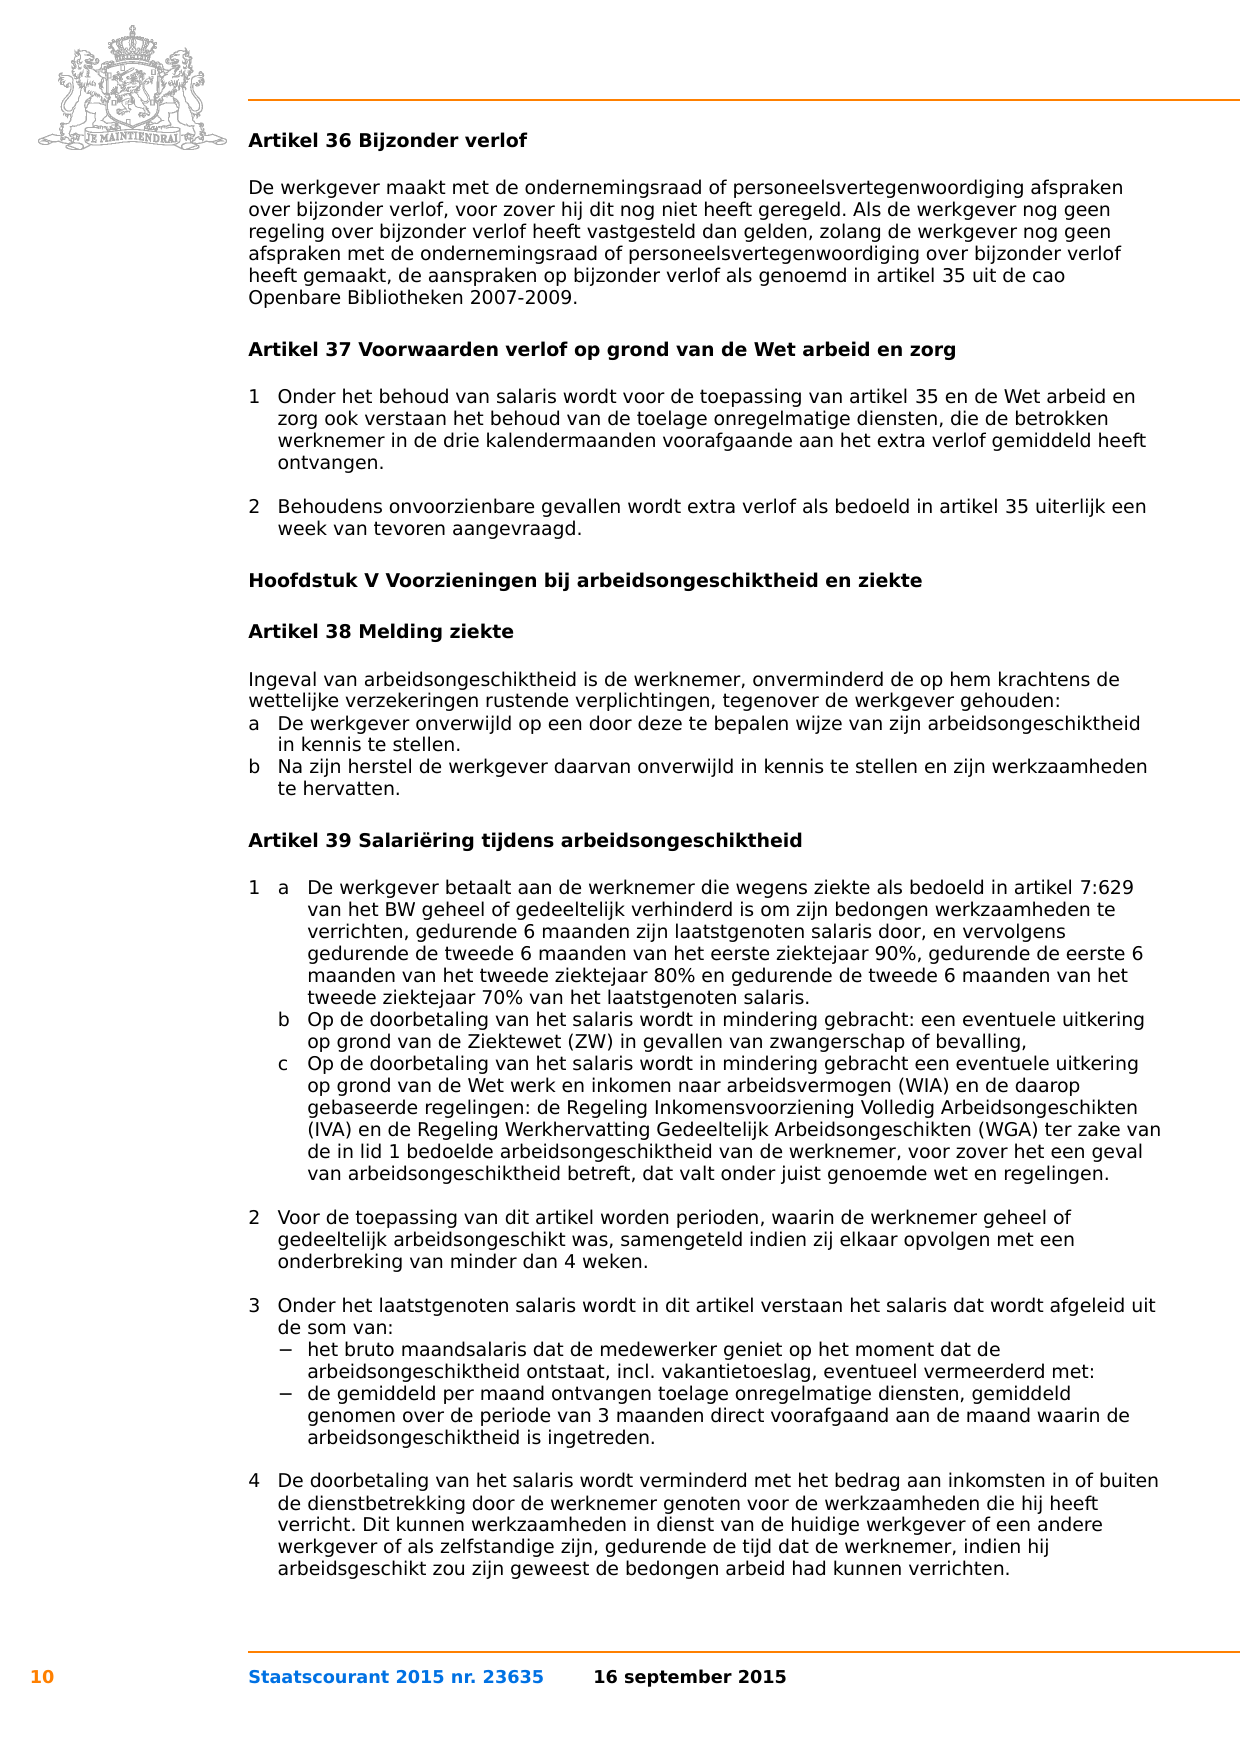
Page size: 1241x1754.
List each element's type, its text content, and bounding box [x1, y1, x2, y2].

text 2 Behoudens onvoorzienbare gevallen wordt extra verlof als bedoeld in artikel 35 uiterlijk een week van tevoren aangevraagd. [248, 496, 1163, 539]
subtitle Artikel 39 Salariëring tijdens arbeidsongeschiktheid [248, 830, 1163, 852]
text 3 Onder het laatstgenoten salaris wordt in dit artikel verstaan het salaris dat wordt afgeleid uit de som van: [248, 1295, 1163, 1339]
text De werkgever maakt met de ondernemingsraad of personeelsvertegenwoordiging afspraken over bijzonder verlof, voor zover hij dit nog niet heeft geregeld. Als de werkgever nog geen regeling over bijzonder verlof heeft vastgesteld dan gelden, zolang de werkgever nog geen afspraken met de ondernemingsraad of personeelsvertegenwoordiging over bijzonder verlof heeft gemaakt, de aanspraken op bijzonder verlof als genoemd in artikel 35 uit de cao Openbare Bibliotheken 2007-2009. [248, 177, 1163, 309]
text Ingeval van arbeidsongeschiktheid is de werknemer, onverminderd de op hem krachtens de wettelijke verzekeringen rustende verplichtingen, tegenover de werkgever gehouden: [248, 668, 1163, 712]
text c Op de doorbetaling van het salaris wordt in mindering gebracht een eventuele uitkering op grond van de Wet werk en inkomen naar arbeidsvermogen (WIA) en de daarop gebaseerde regelingen: de Regeling Inkomensvoorziening Volledig Arbeidsongeschikten (IVA) en de Regeling Werkhervatting Gedeeltelijk Arbeidsongeschikten (WGA) ter zake van de in lid 1 bedoelde arbeidsongeschiktheid van de werknemer, voor zover het een geval van arbeidsongeschiktheid betreft, dat valt onder juist genoemde wet en regelingen. [278, 1053, 1163, 1185]
subtitle Artikel 36 Bijzonder verlof [248, 130, 1163, 152]
picture [38, 25, 227, 150]
text b Op de doorbetaling van het salaris wordt in mindering gebracht: een eventuele uitkering op grond van de Ziektewet (ZW) in gevallen van zwangerschap of bevalling, [278, 1009, 1163, 1053]
text − de gemiddeld per maand ontvangen toelage onregelmatige diensten, gemiddeld genomen over de periode van 3 maanden direct voorafgaand aan de maand waarin de arbeidsongeschiktheid is ingetreden. [278, 1383, 1163, 1448]
text 2 Voor de toepassing van dit artikel worden perioden, waarin de werknemer geheel of gedeeltelijk arbeidsongeschikt was, samengeteld indien zij elkaar opvolgen met een onderbreking van minder dan 4 weken. [248, 1207, 1163, 1273]
text 4 De doorbetaling van het salaris wordt verminderd met het bedrag aan inkomsten in of buiten de dienstbetrekking door de werknemer genoten voor de werkzaamheden die hij heeft verricht. Dit kunnen werkzaamheden in dienst van de huidige werkgever of een andere werkgever of als zelfstandige zijn, gedurende de tijd dat de werknemer, indien hij arbeidsgeschikt zou zijn geweest de bedongen arbeid had kunnen verrichten. [248, 1470, 1163, 1580]
text a De werkgever onverwijld op een door deze te bepalen wijze van zijn arbeidsongeschiktheid in kennis te stellen. [248, 712, 1163, 756]
subtitle Hoofdstuk V Voorzieningen bij arbeidsongeschiktheid en ziekte [248, 569, 1163, 591]
subtitle Artikel 38 Melding ziekte [248, 621, 1163, 643]
subtitle Artikel 37 Voorwaarden verlof op grond van de Wet arbeid en zorg [248, 339, 1163, 361]
text b Na zijn herstel de werkgever daarvan onverwijld in kennis te stellen en zijn werkzaamheden te hervatten. [248, 756, 1163, 800]
text 1 Onder het behoud van salaris wordt voor de toepassing van artikel 35 en de Wet arbeid en zorg ook verstaan het behoud van de toelage onregelmatige diensten, die de betrokken werknemer in de drie kalendermaanden voorafgaande aan het extra verlof gemiddeld heeft ontvangen. [248, 386, 1163, 474]
text 1 a De werkgever betaalt aan de werknemer die wegens ziekte als bedoeld in artikel 7:629 van het BW geheel of gedeeltelijk verhinderd is om zijn bedongen werkzaamheden te verrichten, gedurende 6 maanden zijn laatstgenoten salaris door, en vervolgens gedurende de tweede 6 maanden van het eerste ziektejaar 90%, gedurende de eerste 6 maanden van het tweede ziektejaar 80% en gedurende de tweede 6 maanden van het tweede ziektejaar 70% van het laatstgenoten salaris. [248, 877, 1163, 1009]
text − het bruto maandsalaris dat de medewerker geniet op het moment dat de arbeidsongeschiktheid ontstaat, incl. vakantietoeslag, eventueel vermeerderd met: [278, 1339, 1163, 1383]
